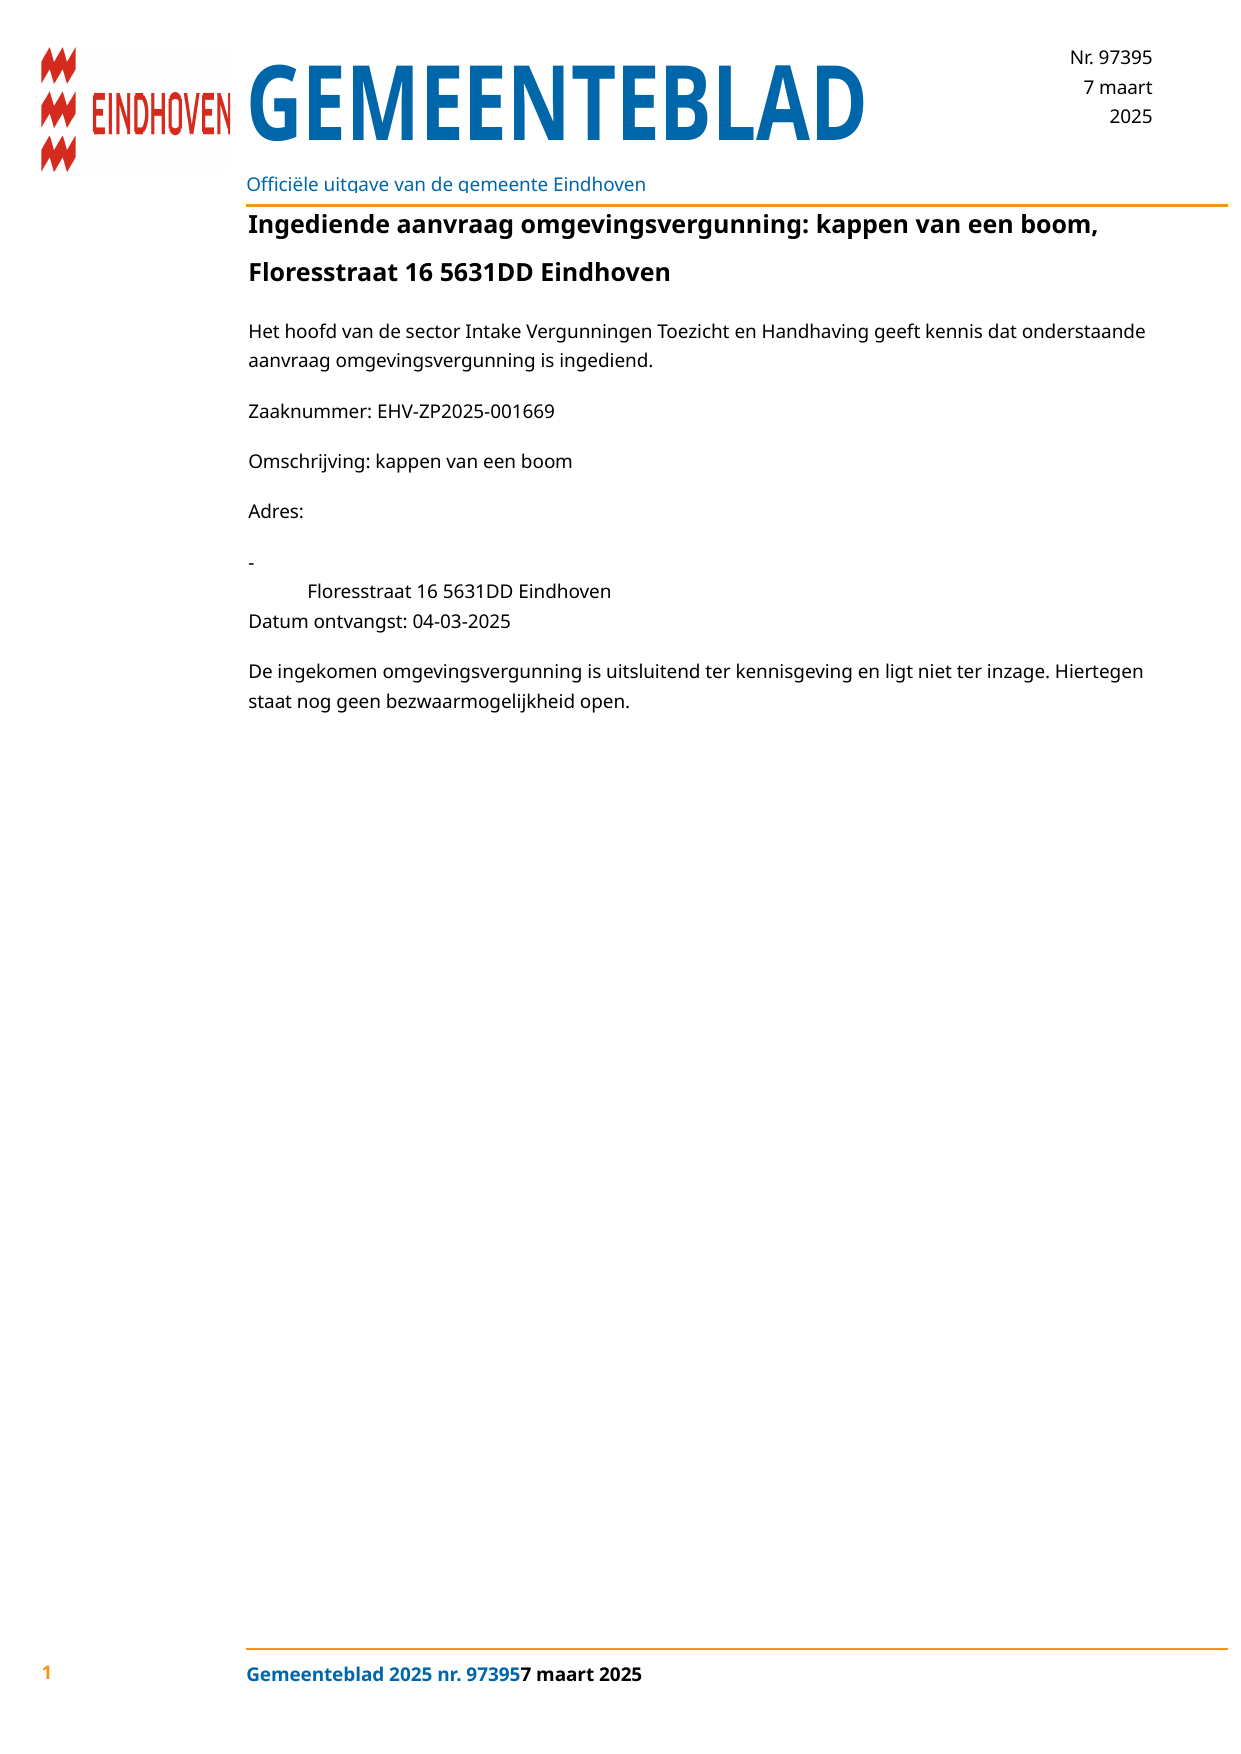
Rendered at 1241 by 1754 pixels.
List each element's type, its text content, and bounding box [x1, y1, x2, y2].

text Ingediende aanvraag omgevingsvergunning: kappen van een boom, Floresstraat 16 5631DD Eindhoven [248, 207, 1152, 288]
list Floresstraat 16 5631DD Eindhoven [248, 579, 1152, 604]
text Datum ontvangst: 04-03-2025 [248, 608, 1152, 634]
text Adres: [248, 499, 1152, 524]
text De ingekomen omgevingsvergunning is uitsluitend ter kennisgeving en ligt niet ter inzage. Hiertegen staat nog geen bezwaarmogelijkheid open. [248, 659, 1152, 714]
text Omschrijving: kappen van een boom [248, 448, 1152, 474]
text Zaaknummer: EHV-ZP2025-001669 [248, 398, 1152, 424]
picture [41, 47, 231, 172]
text Het hoofd van de sector Intake Vergunningen Toezicht en Handhaving geeft kennis dat onderstaande aanvraag omgevingsvergunning is ingediend. [248, 318, 1152, 373]
